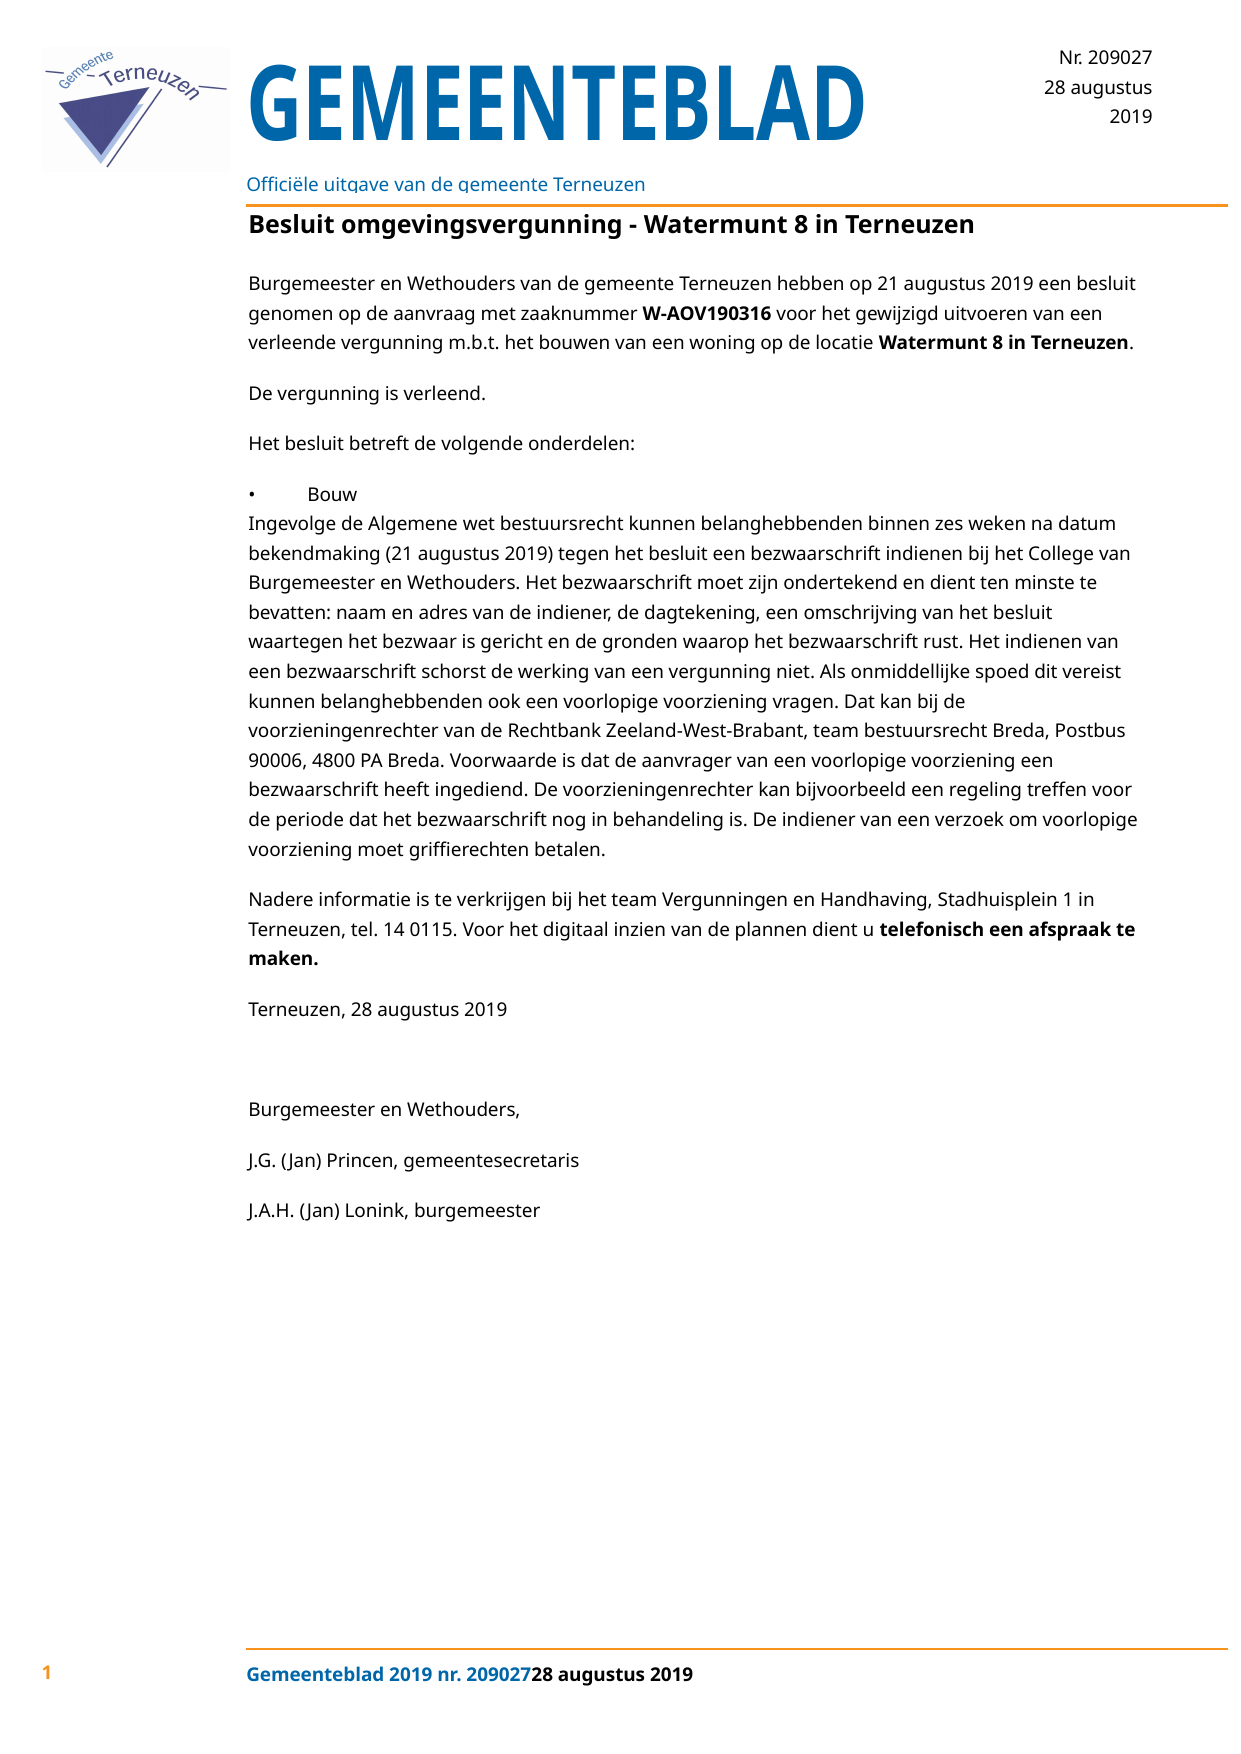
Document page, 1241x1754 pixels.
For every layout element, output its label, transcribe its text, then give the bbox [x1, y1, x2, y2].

list Bouw [248, 481, 1152, 506]
text J.G. (Jan) Princen, gemeentesecretaris [248, 1147, 1152, 1173]
text J.A.H. (Jan) Lonink, burgemeester [248, 1197, 1152, 1223]
text Burgemeester en Wethouders, [248, 1097, 1152, 1122]
text Burgemeester en Wethouders van de gemeente Terneuzen hebben op 21 augustus 2019 een besluit genomen op de aanvraag met zaaknummer W-AOV190316 voor het gewijzigd uitvoeren van een verleende vergunning m.b.t. het bouwen van een woning op de locatie Watermunt 8 in Terneuzen. [248, 270, 1152, 355]
text Besluit omgevingsvergunning - Watermunt 8 in Terneuzen [248, 207, 1152, 241]
text De vergunning is verleend. [248, 380, 1152, 406]
text Nadere informatie is te verkrijgen bij het team Vergunningen en Handhaving, Stadhuisplein 1 in Terneuzen, tel. 14 0115. Voor het digitaal inzien van de plannen dient u telefonisch een afspraak te maken. [248, 886, 1152, 971]
text Ingevolge de Algemene wet bestuursrecht kunnen belanghebbenden binnen zes weken na datum bekendmaking (21 augustus 2019) tegen het besluit een bezwaarschrift indienen bij het College van Burgemeester en Wethouders. Het bezwaarschrift moet zijn ondertekend en dient ten minste te bevatten: naam en adres van de indiener, de dagtekening, een omschrijving van het besluit waartegen het bezwaar is gericht en de gronden waarop het bezwaarschrift rust. Het indienen van een bezwaarschrift schorst de werking van een vergunning niet. Als onmiddellijke spoed dit vereist kunnen belanghebbenden ook een voorlopige voorziening vragen. Dat kan bij de voorzieningenrechter van de Rechtbank Zeeland-West-Brabant, team bestuursrecht Breda, Postbus 90006, 4800 PA Breda. Voorwaarde is dat de aanvrager van een voorlopige voorziening een bezwaarschrift heeft ingediend. De voorzieningenrechter kan bijvoorbeeld een regeling treffen voor de periode dat het bezwaarschrift nog in behandeling is. De indiener van een verzoek om voorlopige voorziening moet griffierechten betalen. [248, 510, 1152, 861]
picture [41, 47, 231, 172]
text Terneuzen, 28 augustus 2019 [248, 996, 1152, 1021]
text Het besluit betreft de volgende onderdelen: [248, 430, 1152, 456]
